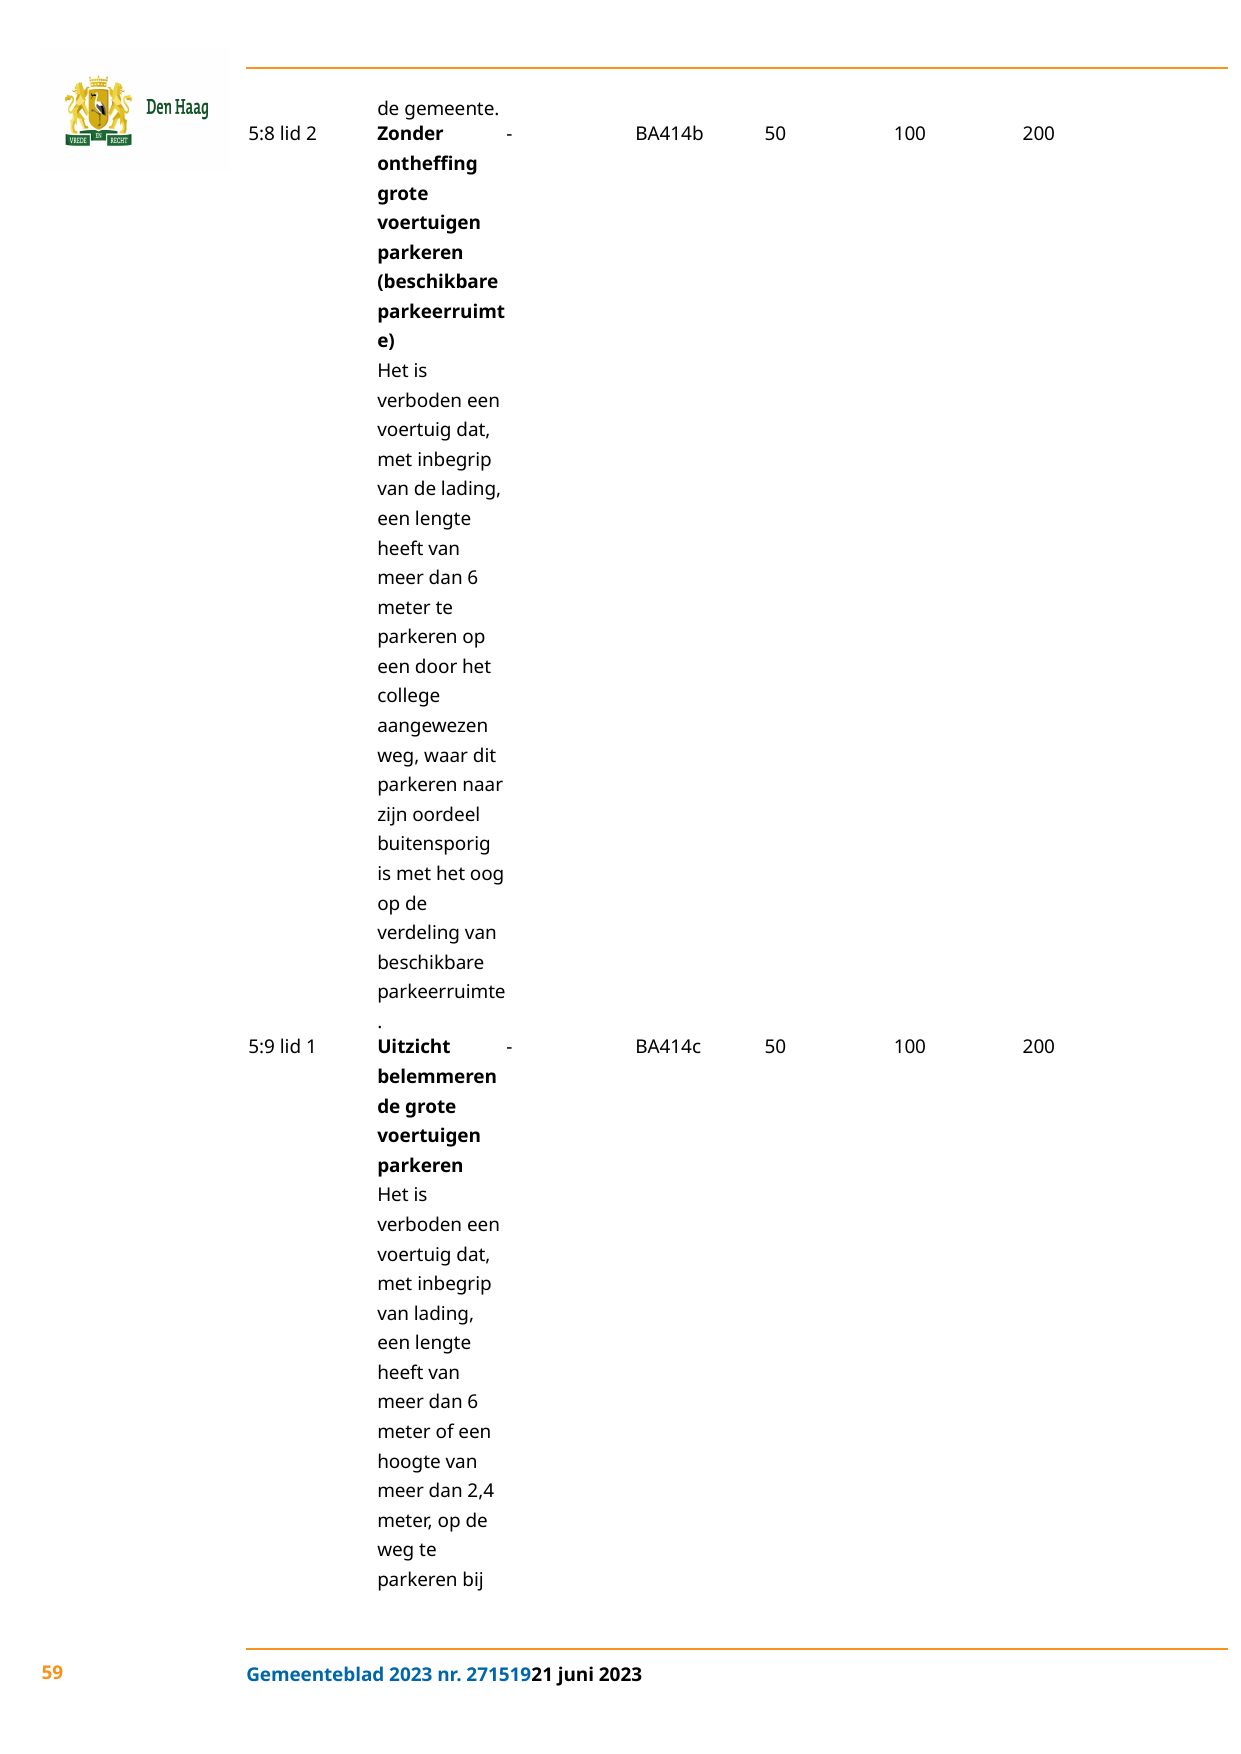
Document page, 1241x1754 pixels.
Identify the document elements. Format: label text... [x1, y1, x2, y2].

table_cell - [506, 95, 635, 121]
table_cell 5:8 lid 2 [248, 121, 377, 1034]
table_cell [635, 95, 764, 121]
table_cell [248, 95, 377, 121]
table_cell 50 [764, 1034, 893, 1592]
table_cell Uitzicht belemmerende grote voertuigen parkeren Het is verboden een voertuig dat, met inbegrip van lading, een lengte heeft van meer dan 6 meter of een hoogte van meer dan 2,4 meter, op de weg te parkeren bij [377, 1034, 506, 1592]
table_cell 200 [1023, 1034, 1152, 1592]
picture [41, 47, 231, 172]
table_cell 50 [764, 121, 893, 1034]
table_cell 100 [894, 121, 1022, 1034]
table_cell [1023, 95, 1152, 121]
table_cell BA414b [635, 121, 764, 1034]
table_cell - [506, 1034, 635, 1592]
table_cell - [506, 121, 635, 1034]
table_cell 5:9 lid 1 [248, 1034, 377, 1592]
table_cell [764, 95, 893, 121]
table_cell [894, 95, 1022, 121]
table_cell de gemeente. [377, 95, 506, 121]
table_cell 100 [894, 1034, 1022, 1592]
table_cell Zonder ontheffing grote voertuigen parkeren (beschikbare parkeerruimte) Het is verboden een voertuig dat, met inbegrip van de lading, een lengte heeft van meer dan 6 meter te parkeren op een door het college aangewezen weg, waar dit parkeren naar zijn oordeel buitensporig is met het oog op de verdeling van beschikbare parkeerruimte. [377, 121, 506, 1034]
table_cell 200 [1023, 121, 1152, 1034]
table_cell BA414c [635, 1034, 764, 1592]
